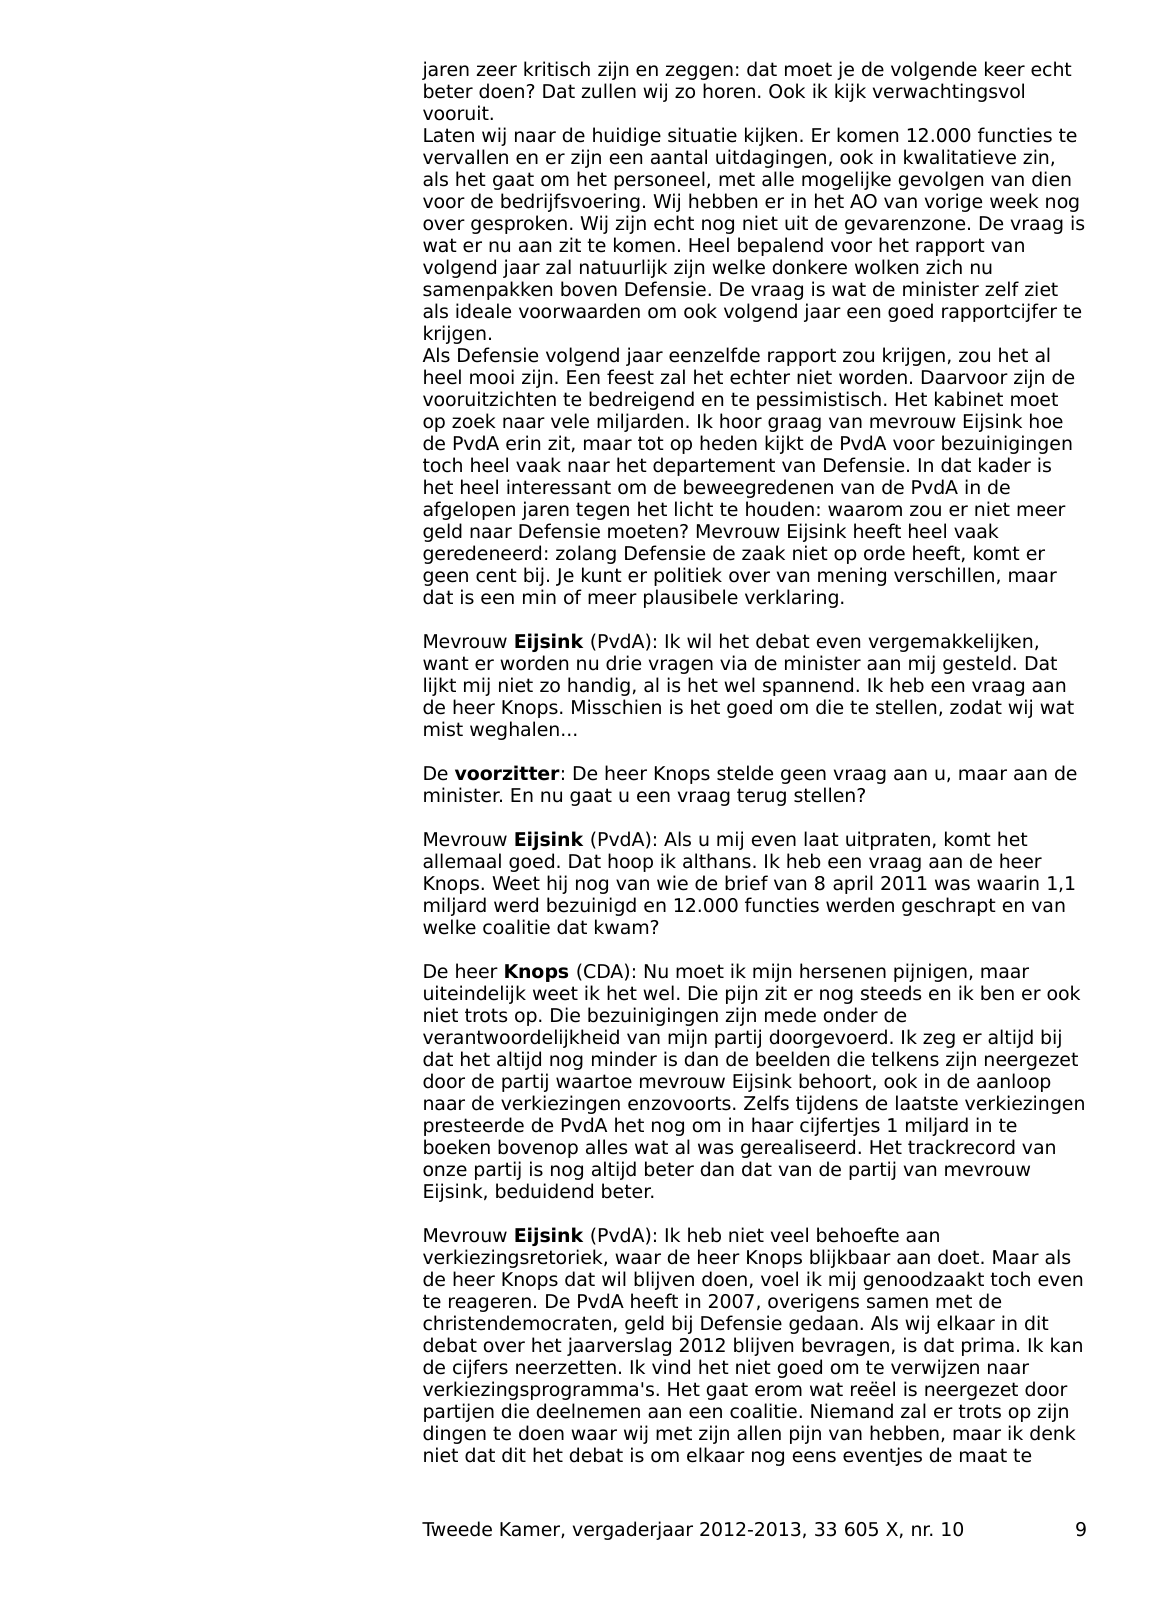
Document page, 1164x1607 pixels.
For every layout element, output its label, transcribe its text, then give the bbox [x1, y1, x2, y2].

text Laten wij naar de huidige situatie kijken. Er komen 12.000 functies te vervallen en er zijn een aantal uitdagingen, ook in kwalitatieve zin, als het gaat om het personeel, met alle mogelijke gevolgen van dien voor de bedrijfsvoering. Wij hebben er in het AO van vorige week nog over gesproken. Wij zijn echt nog niet uit de gevarenzone. De vraag is wat er nu aan zit te komen. Heel bepalend voor het rapport van volgend jaar zal natuurlijk zijn welke donkere wolken zich nu samenpakken boven Defensie. De vraag is wat de minister zelf ziet als ideale voorwaarden om ook volgend jaar een goed rapportcijfer te krijgen. [422, 125, 1087, 345]
text De voorzitter: De heer Knops stelde geen vraag aan u, maar aan de minister. En nu gaat u een vraag terug stellen? [422, 763, 1087, 807]
text Als Defensie volgend jaar eenzelfde rapport zou krijgen, zou het al heel mooi zijn. Een feest zal het echter niet worden. Daarvoor zijn de vooruitzichten te bedreigend en te pessimistisch. Het kabinet moet op zoek naar vele miljarden. Ik hoor graag van mevrouw Eijsink hoe de PvdA erin zit, maar tot op heden kijkt de PvdA voor bezuinigingen toch heel vaak naar het departement van Defensie. In dat kader is het heel interessant om de beweegredenen van de PvdA in de afgelopen jaren tegen het licht te houden: waarom zou er niet meer geld naar Defensie moeten? Mevrouw Eijsink heeft heel vaak geredeneerd: zolang Defensie de zaak niet op orde heeft, komt er geen cent bij. Je kunt er politiek over van mening verschillen, maar dat is een min of meer plausibele verklaring. [422, 345, 1087, 608]
text Mevrouw Eijsink (PvdA): Ik heb niet veel behoefte aan verkiezingsretoriek, waar de heer Knops blijkbaar aan doet. Maar als de heer Knops dat wil blijven doen, voel ik mij genoodzaakt toch even te reageren. De PvdA heeft in 2007, overigens samen met de christendemocraten, geld bij Defensie gedaan. Als wij elkaar in dit debat over het jaarverslag 2012 blijven bevragen, is dat prima. Ik kan de cijfers neerzetten. Ik vind het niet goed om te verwijzen naar verkiezingsprogramma's. Het gaat erom wat reëel is neergezet door partijen die deelnemen aan een coalitie. Niemand zal er trots op zijn dingen te doen waar wij met zijn allen pijn van hebben, maar ik denk niet dat dit het debat is om elkaar nog eens eventjes de maat te [422, 1225, 1087, 1467]
text Mevrouw Eijsink (PvdA): Als u mij even laat uitpraten, komt het allemaal goed. Dat hoop ik althans. Ik heb een vraag aan de heer Knops. Weet hij nog van wie de brief van 8 april 2011 was waarin 1,1 miljard werd bezuinigd en 12.000 functies werden geschrapt en van welke coalitie dat kwam? [422, 829, 1087, 939]
text De heer Knops (CDA): Nu moet ik mijn hersenen pijnigen, maar uiteindelijk weet ik het wel. Die pijn zit er nog steeds en ik ben er ook niet trots op. Die bezuinigingen zijn mede onder de verantwoordelijkheid van mijn partij doorgevoerd. Ik zeg er altijd bij dat het altijd nog minder is dan de beelden die telkens zijn neergezet door de partij waartoe mevrouw Eijsink behoort, ook in de aanloop naar de verkiezingen enzovoorts. Zelfs tijdens de laatste verkiezingen presteerde de PvdA het nog om in haar cijfertjes 1 miljard in te boeken bovenop alles wat al was gerealiseerd. Het trackrecord van onze partij is nog altijd beter dan dat van de partij van mevrouw Eijsink, beduidend beter. [422, 961, 1087, 1203]
text Mevrouw Eijsink (PvdA): Ik wil het debat even vergemakkelijken, want er worden nu drie vragen via de minister aan mij gesteld. Dat lijkt mij niet zo handig, al is het wel spannend. Ik heb een vraag aan de heer Knops. Misschien is het goed om die te stellen, zodat wij wat mist weghalen... [422, 631, 1087, 741]
text jaren zeer kritisch zijn en zeggen: dat moet je de volgende keer echt beter doen? Dat zullen wij zo horen. Ook ik kijk verwachtingsvol vooruit. [422, 59, 1087, 125]
